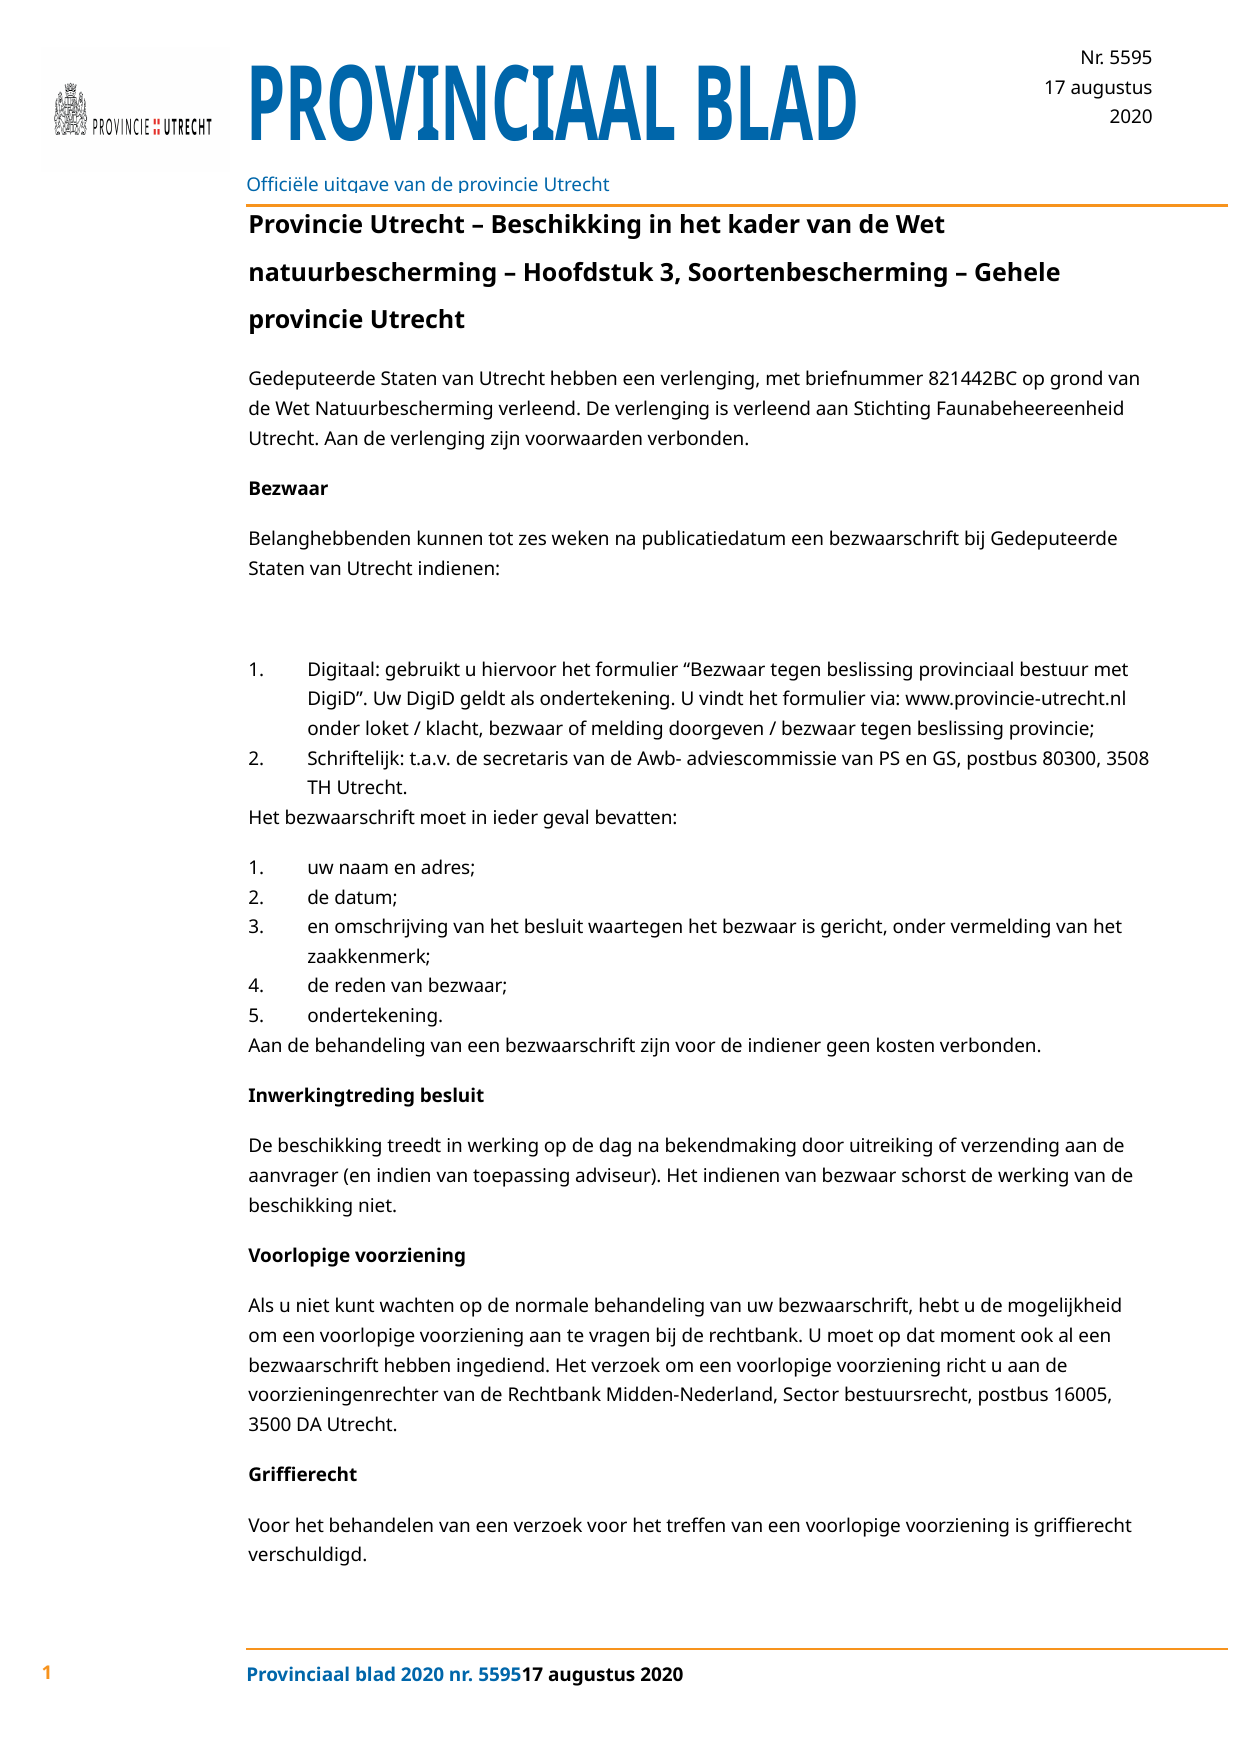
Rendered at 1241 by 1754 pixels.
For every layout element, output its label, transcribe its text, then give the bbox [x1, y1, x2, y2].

list uw naam en adres; [248, 854, 1152, 880]
list en omschrijving van het besluit waartegen het bezwaar is gericht, onder vermelding van het zaakkenmerk; [248, 913, 1152, 969]
text Als u niet kunt wachten op de normale behandeling van uw bezwaarschrift, hebt u de mogelijkheid om een voorlopige voorziening aan te vragen bij de rechtbank. U moet op dat moment ook al een bezwaarschrift hebben ingediend. Het verzoek om een voorlopige voorziening richt u aan de voorzieningenrechter van de Rechtbank Midden-Nederland, Sector bestuursrecht, postbus 16005, 3500 DA Utrecht. [248, 1293, 1152, 1437]
text Inwerkingtreding besluit [248, 1082, 1152, 1108]
text Griffierecht [248, 1461, 1152, 1487]
text Belanghebbenden kunnen tot zes weken na publicatiedatum een bezwaarschrift bij Gedeputeerde Staten van Utrecht indienen: [248, 526, 1152, 581]
text De beschikking treedt in werking op de dag na bekendmaking door uitreiking of verzending aan de aanvrager (en indien van toepassing adviseur). Het indienen van bezwaar schorst de werking van de beschikking niet. [248, 1133, 1152, 1217]
text Gedeputeerde Staten van Utrecht hebben een verlenging, met briefnummer 821442BC op grond van de Wet Natuurbescherming verleend. De verlenging is verleend aan Stichting Faunabeheereenheid Utrecht. Aan de verlenging zijn voorwaarden verbonden. [248, 366, 1152, 450]
picture [41, 47, 231, 172]
list Schriftelijk: t.a.v. de secretaris van de Awb- adviescommissie van PS en GS, postbus 80300, 3508 TH Utrecht. [248, 745, 1152, 800]
text Het bezwaarschrift moet in ieder geval bevatten: [248, 804, 1152, 829]
text Voor het behandelen van een verzoek voor het treffen van een voorlopige voorziening is griffierecht verschuldigd. [248, 1512, 1152, 1567]
text Aan de behandeling van een bezwaarschrift zijn voor de indiener geen kosten verbonden. [248, 1032, 1152, 1057]
list Digitaal: gebruikt u hiervoor het formulier “Bezwaar tegen beslissing provinciaal bestuur met DigiD”. Uw DigiD geldt als ondertekening. U vindt het formulier via: www.provincie-utrecht.nl onder loket / klacht, bezwaar of melding doorgeven / bezwaar tegen beslissing provincie; [248, 656, 1152, 741]
list de reden van bezwaar; [248, 973, 1152, 998]
list ondertekening. [248, 1002, 1152, 1028]
text Provincie Utrecht – Beschikking in het kader van de Wet natuurbescherming – Hoofdstuk 3, Soortenbescherming – Gehele provincie Utrecht [248, 207, 1152, 336]
list de datum; [248, 884, 1152, 909]
text Voorlopige voorziening [248, 1242, 1152, 1268]
text Bezwaar [248, 475, 1152, 501]
